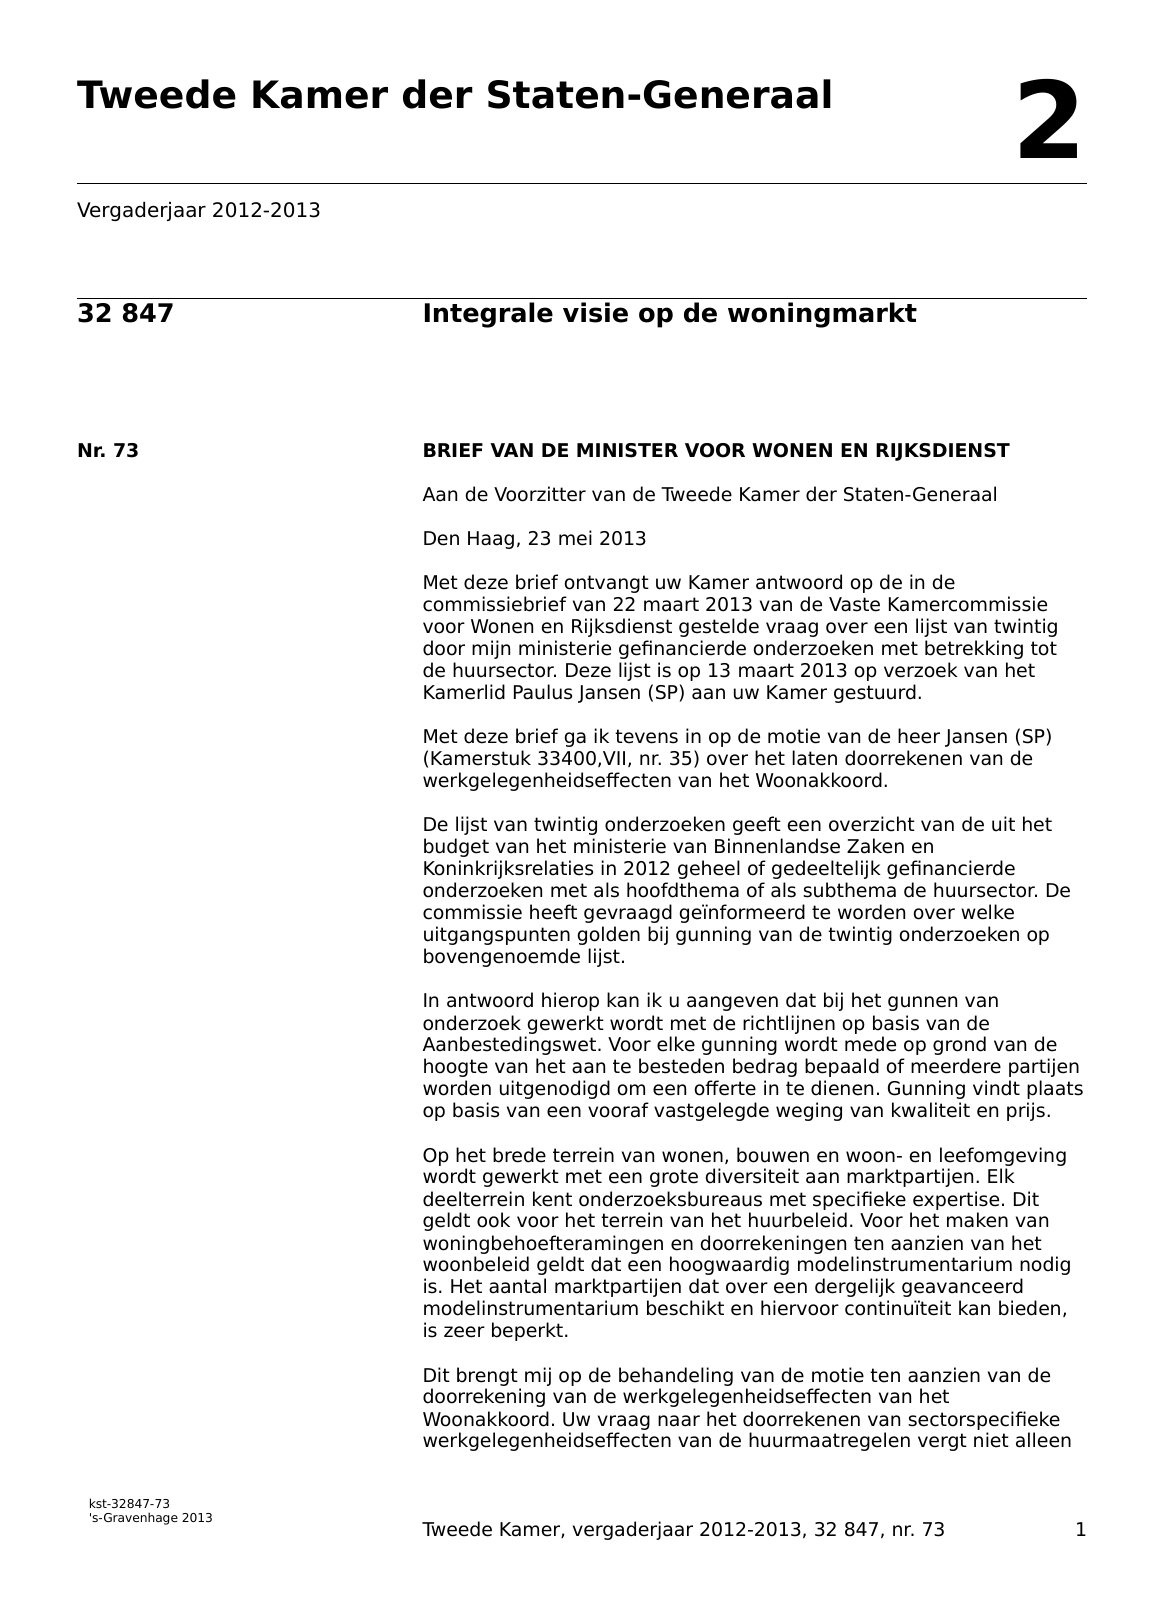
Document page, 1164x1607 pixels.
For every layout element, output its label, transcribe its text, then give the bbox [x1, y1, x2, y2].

text De lijst van twintig onderzoeken geeft een overzicht van de uit het budget van het ministerie van Binnenlandse Zaken en Koninkrijksrelaties in 2012 geheel of gedeeltelijk gefinancierde onderzoeken met als hoofdthema of als subthema de huursector. De commissie heeft gevraagd geïnformeerd te worden over welke uitgangspunten golden bij gunning van de twintig onderzoeken op bovengenoemde lijst. [422, 814, 1087, 968]
text Den Haag, 23 mei 2013 [422, 528, 1087, 550]
text kst-32847-73 [88, 1497, 323, 1511]
text Met deze brief ga ik tevens in op de motie van de heer Jansen (SP) (Kamerstuk 33400,VII, nr. 35) over het laten doorrekenen van de werkgelegenheidseffecten van het Woonakkoord. [422, 726, 1087, 792]
text Aan de Voorzitter van de Tweede Kamer der Staten-Generaal [422, 484, 1087, 506]
text Op het brede terrein van wonen, bouwen en woon- en leefomgeving wordt gewerkt met een grote diversiteit aan marktpartijen. Elk deelterrein kent onderzoeksbureaus met specifieke expertise. Dit geldt ook voor het terrein van het huurbeleid. Voor het maken van woningbehoefteramingen en doorrekeningen ten aanzien van het woonbeleid geldt dat een hoogwaardig modelinstrumentarium nodig is. Het aantal marktpartijen dat over een dergelijk geavanceerd modelinstrumentarium beschikt en hiervoor continuïteit kan bieden, is zeer beperkt. [422, 1144, 1087, 1342]
text In antwoord hierop kan ik u aangeven dat bij het gunnen van onderzoek gewerkt wordt met de richtlijnen op basis van de Aanbestedingswet. Voor elke gunning wordt mede op grond van de hoogte van het aan te besteden bedrag bepaald of meerdere partijen worden uitgenodigd om een offerte in te dienen. Gunning vindt plaats op basis van een vooraf vastgelegde weging van kwaliteit en prijs. [422, 990, 1087, 1122]
text Dit brengt mij op de behandeling van de motie ten aanzien van de doorrekening van de werkgelegenheidseffecten van het Woonakkoord. Uw vraag naar het doorrekenen van sectorspecifieke werkgelegenheidseffecten van de huurmaatregelen vergt niet alleen [422, 1364, 1087, 1452]
table_header Tweede Kamer der Staten-Generaal [77, 59, 886, 183]
subtitle Nr. 73 BRIEF VAN DE MINISTER VOOR WONEN EN RIJKSDIENST [77, 440, 1087, 462]
text Met deze brief ontvangt uw Kamer antwoord op de in de commissiebrief van 22 maart 2013 van de Vaste Kamercommissie voor Wonen en Rijksdienst gestelde vraag over een lijst van twintig door mijn ministerie gefinancierde onderzoeken met betrekking tot de huursector. Deze lijst is op 13 maart 2013 op verzoek van het Kamerlid Paulus Jansen (SP) aan uw Kamer gestuurd. [422, 572, 1087, 704]
table_header 2 [886, 59, 1087, 183]
text 's-Gravenhage 2013 [88, 1511, 323, 1525]
table_cell Vergaderjaar 2012-2013 [77, 184, 1087, 298]
subtitle 32 847 Integrale visie op de woningmarkt [77, 299, 1087, 329]
